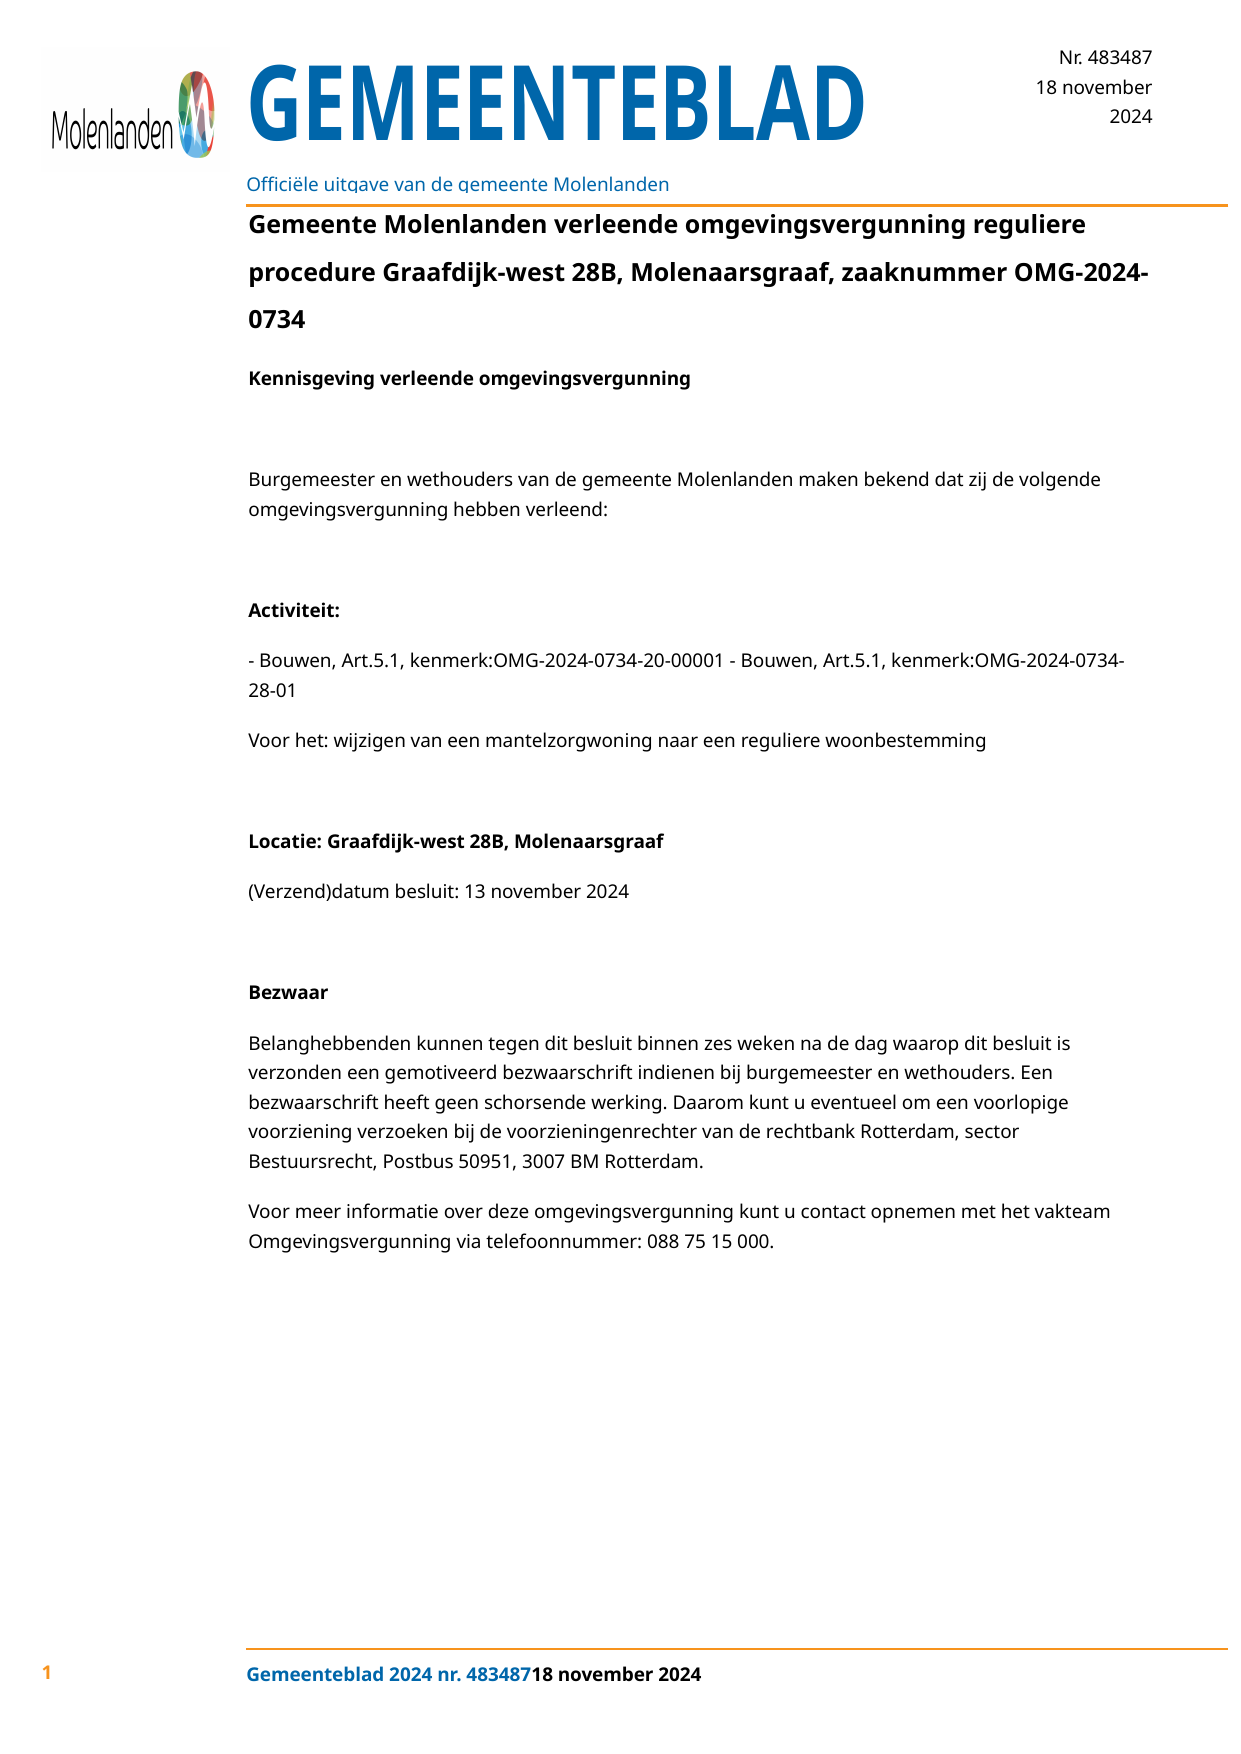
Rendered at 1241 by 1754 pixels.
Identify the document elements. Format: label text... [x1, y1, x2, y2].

picture [41, 47, 231, 172]
text - Bouwen, Art.5.1, kenmerk:OMG-2024-0734-20-00001 - Bouwen, Art.5.1, kenmerk:OMG-2024-0734-28-01 [248, 647, 1152, 702]
text Voor meer informatie over deze omgevingsvergunning kunt u contact opnemen met het vakteam Omgevingsvergunning via telefoonnummer: 088 75 15 000. [248, 1198, 1152, 1254]
text Voor het: wijzigen van een mantelzorgwoning naar een reguliere woonbestemming [248, 727, 1152, 753]
text Gemeente Molenlanden verleende omgevingsvergunning reguliere procedure Graafdijk-west 28B, Molenaarsgraaf, zaaknummer OMG-2024-0734 [248, 207, 1152, 336]
text Bezwaar [248, 979, 1152, 1005]
text Kennisgeving verleende omgevingsvergunning [248, 366, 1152, 391]
text Locatie: Graafdijk-west 28B, Molenaarsgraaf [248, 828, 1152, 854]
text Belanghebbenden kunnen tegen dit besluit binnen zes weken na de dag waarop dit besluit is verzonden een gemotiveerd bezwaarschrift indienen bij burgemeester en wethouders. Een bezwaarschrift heeft geen schorsende werking. Daarom kunt u eventueel om een voorlopige voorziening verzoeken bij de voorzieningenrechter van de rechtbank Rotterdam, sector Bestuursrecht, Postbus 50951, 3007 BM Rotterdam. [248, 1030, 1152, 1174]
text Activiteit: [248, 597, 1152, 622]
text (Verzend)datum besluit: 13 november 2024 [248, 878, 1152, 904]
text Burgemeester en wethouders van de gemeente Molenlanden maken bekend dat zij de volgende omgevingsvergunning hebben verleend: [248, 466, 1152, 522]
